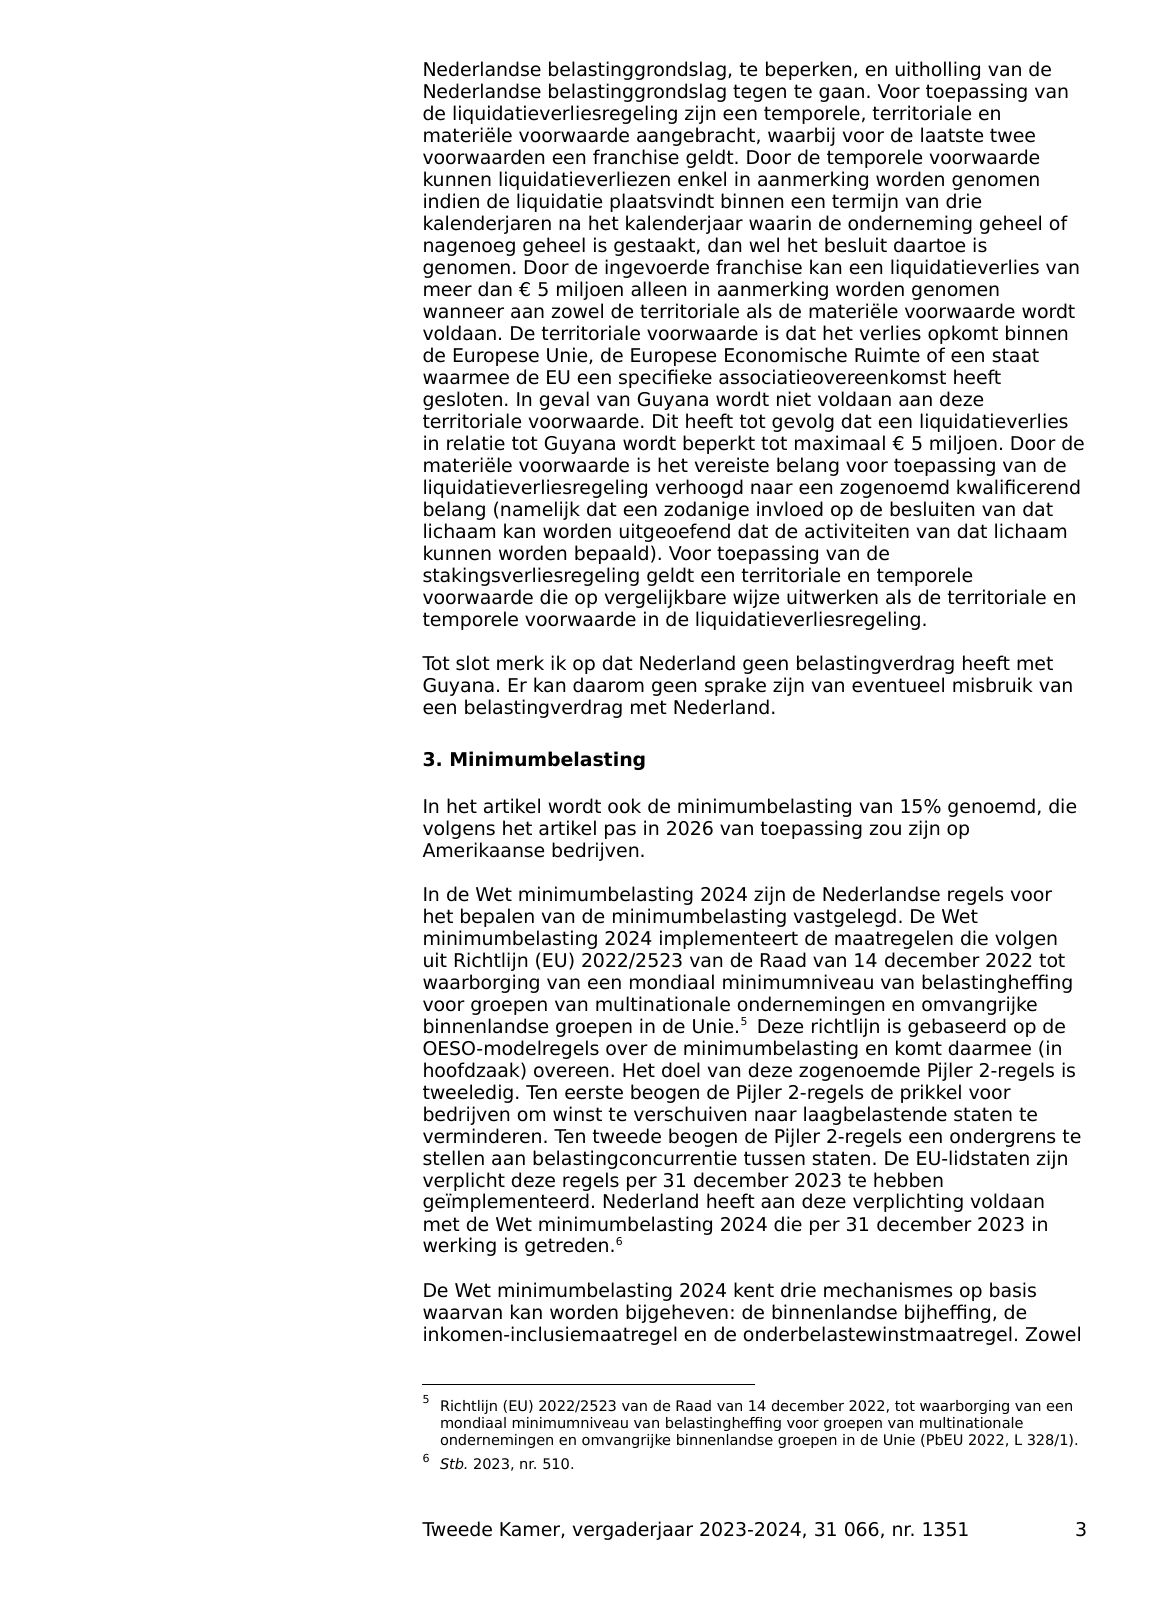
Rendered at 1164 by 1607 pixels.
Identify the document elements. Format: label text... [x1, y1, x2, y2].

text In de Wet minimumbelasting 2024 zijn de Nederlandse regels voor het bepalen van de minimumbelasting vastgelegd. De Wet minimumbelasting 2024 implementeert de maatregelen die volgen uit Richtlijn (EU) 2022/2523 van de Raad van 14 december 2022 tot waarborging van een mondiaal minimumniveau van belastingheffing voor groepen van multinationale ondernemingen en omvangrijke binnenlandse groepen in de Unie. Deze richtlijn is gebaseerd op de OESO-modelregels over de minimumbelasting en komt daarmee (in hoofdzaak) overeen. Het doel van deze zogenoemde Pijler 2-regels is tweeledig. Ten eerste beogen de Pijler 2-regels de prikkel voor bedrijven om winst te verschuiven naar laagbelastende staten te verminderen. Ten tweede beogen de Pijler 2-regels een ondergrens te stellen aan belastingconcurrentie tussen staten. De EU-lidstaten zijn verplicht deze regels per 31 december 2023 te hebben geïmplementeerd. Nederland heeft aan deze verplichting voldaan met de Wet minimumbelasting 2024 die per 31 december 2023 in werking is getreden. [422, 884, 1087, 1257]
text In het artikel wordt ook de minimumbelasting van 15% genoemd, die volgens het artikel pas in 2026 van toepassing zou zijn op Amerikaanse bedrijven. [422, 796, 1087, 862]
text Stb. 2023, nr. 510. [422, 1452, 1087, 1474]
text De Wet minimumbelasting 2024 kent drie mechanismes op basis waarvan kan worden bijgeheven: de binnenlandse bijheffing, de inkomen-inclusiemaatregel en de onderbelastewinstmaatregel. Zowel [422, 1279, 1087, 1346]
text Richtlijn (EU) 2022/2523 van de Raad van 14 december 2022, tot waarborging van een mondiaal minimumniveau van belastingheffing voor groepen van multinationale ondernemingen en omvangrijke binnenlandse groepen in de Unie (PbEU 2022, L 328/1). [422, 1393, 1087, 1449]
text Nederlandse belastinggrondslag, te beperken, en uitholling van de Nederlandse belastinggrondslag tegen te gaan. Voor toepassing van de liquidatieverliesregeling zijn een temporele, territoriale en materiële voorwaarde aangebracht, waarbij voor de laatste twee voorwaarden een franchise geldt. Door de temporele voorwaarde kunnen liquidatieverliezen enkel in aanmerking worden genomen indien de liquidatie plaatsvindt binnen een termijn van drie kalenderjaren na het kalenderjaar waarin de onderneming geheel of nagenoeg geheel is gestaakt, dan wel het besluit daartoe is genomen. Door de ingevoerde franchise kan een liquidatieverlies van meer dan € 5 miljoen alleen in aanmerking worden genomen wanneer aan zowel de territoriale als de materiële voorwaarde wordt voldaan. De territoriale voorwaarde is dat het verlies opkomt binnen de Europese Unie, de Europese Economische Ruimte of een staat waarmee de EU een specifieke associatieovereenkomst heeft gesloten. In geval van Guyana wordt niet voldaan aan deze territoriale voorwaarde. Dit heeft tot gevolg dat een liquidatieverlies in relatie tot Guyana wordt beperkt tot maximaal € 5 miljoen. Door de materiële voorwaarde is het vereiste belang voor toepassing van de liquidatieverliesregeling verhoogd naar een zogenoemd kwalificerend belang (namelijk dat een zodanige invloed op de besluiten van dat lichaam kan worden uitgeoefend dat de activiteiten van dat lichaam kunnen worden bepaald). Voor toepassing van de stakingsverliesregeling geldt een territoriale en temporele voorwaarde die op vergelijkbare wijze uitwerken als de territoriale en temporele voorwaarde in de liquidatieverliesregeling. [422, 59, 1087, 631]
subtitle 3. Minimumbelasting [422, 749, 1087, 771]
text Tot slot merk ik op dat Nederland geen belastingverdrag heeft met Guyana. Er kan daarom geen sprake zijn van eventueel misbruik van een belastingverdrag met Nederland. [422, 653, 1087, 719]
